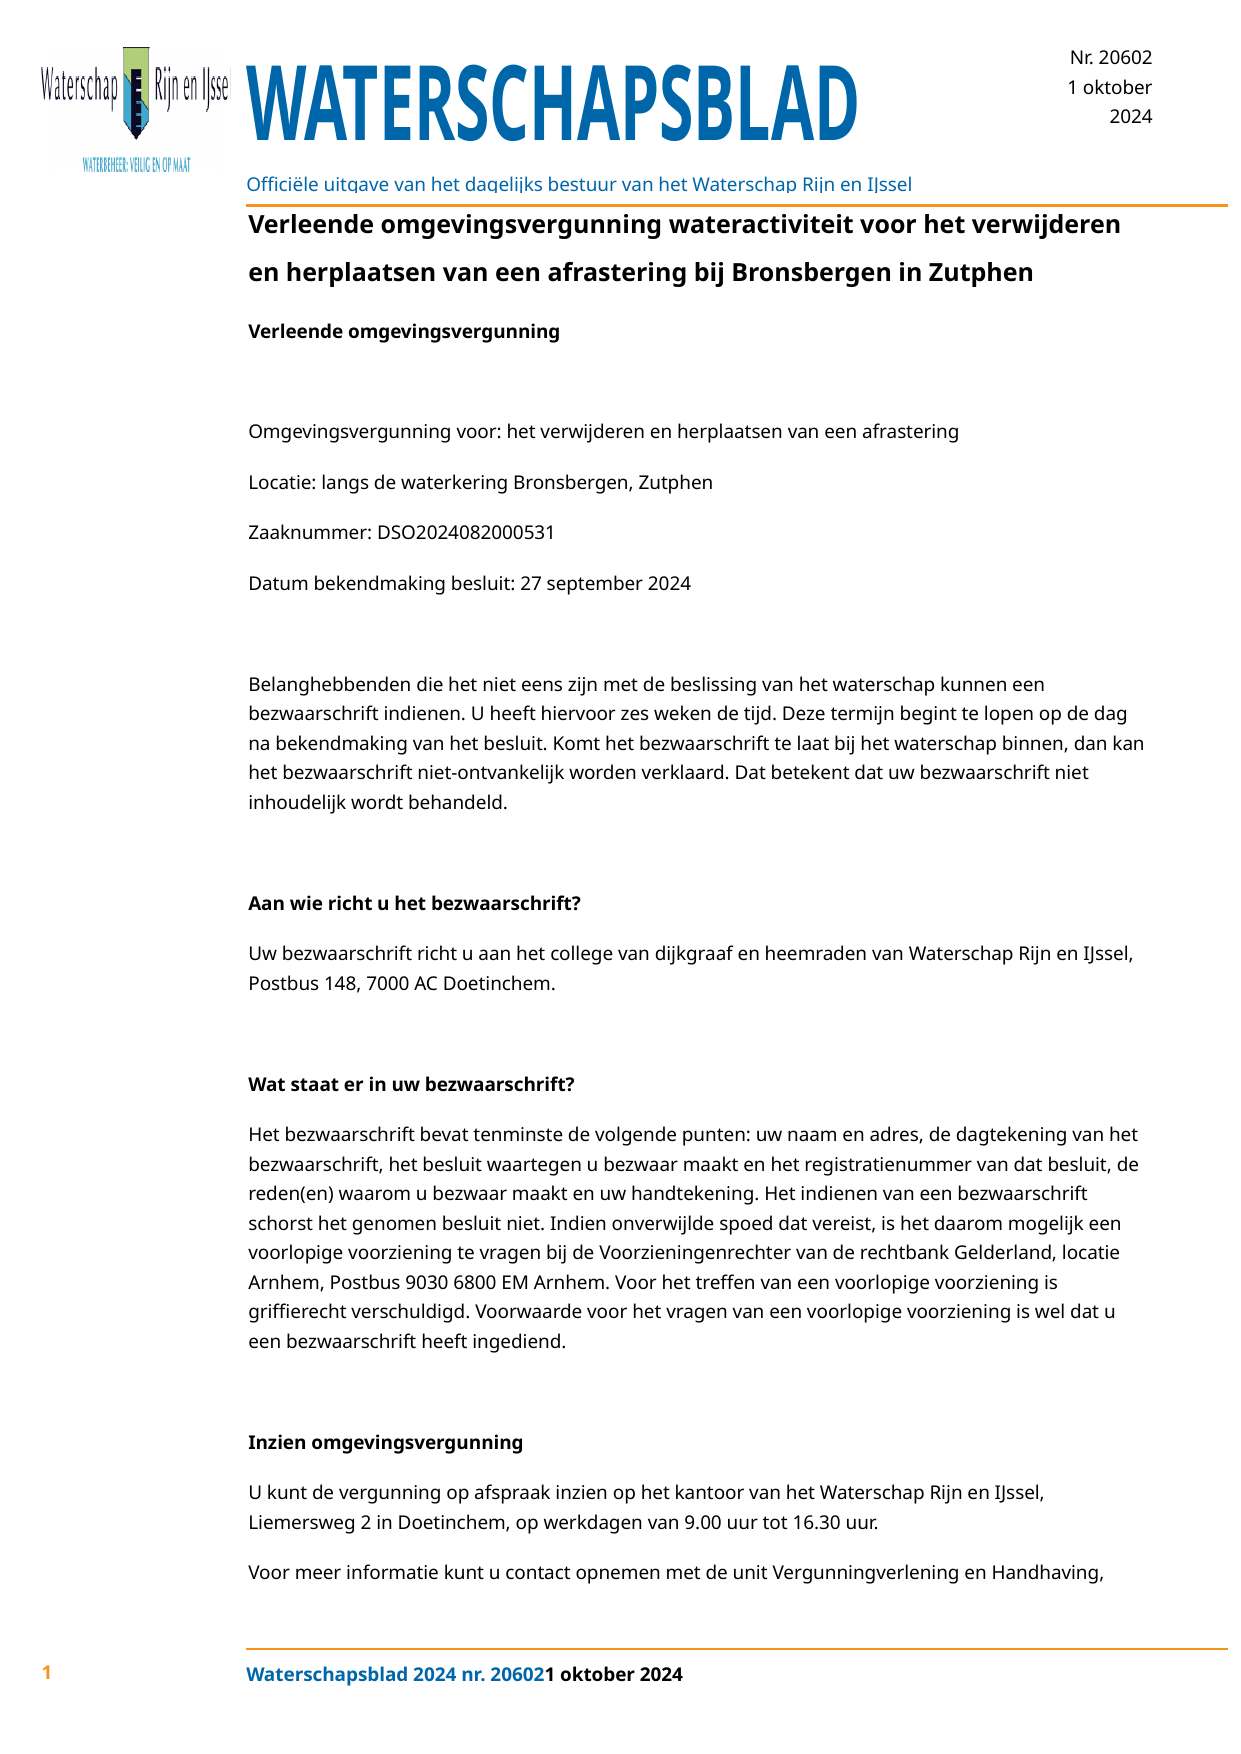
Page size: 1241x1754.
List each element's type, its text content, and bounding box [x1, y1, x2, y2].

text Omgevingsvergunning voor: het verwijderen en herplaatsen van een afrastering [248, 419, 1152, 444]
text Verleende omgevingsvergunning wateractiviteit voor het verwijderen en herplaatsen van een afrastering bij Bronsbergen in Zutphen [248, 207, 1152, 288]
text Locatie: langs de waterkering Bronsbergen, Zutphen [248, 469, 1152, 495]
text Inzien omgevingsvergunning [248, 1429, 1152, 1455]
text Aan wie richt u het bezwaarschrift? [248, 890, 1152, 916]
text Datum bekendmaking besluit: 27 september 2024 [248, 570, 1152, 596]
text Wat staat er in uw bezwaarschrift? [248, 1071, 1152, 1097]
text Het bezwaarschrift bevat tenminste de volgende punten: uw naam en adres, de dagtekening van het bezwaarschrift, het besluit waartegen u bezwaar maakt en het registratienummer van dat besluit, de reden(en) waarom u bezwaar maakt en uw handtekening. Het indienen van een bezwaarschrift schorst het genomen besluit niet. Indien onverwijlde spoed dat vereist, is het daarom mogelijk een voorlopige voorziening te vragen bij de Voorzieningenrechter van de rechtbank Gelderland, locatie Arnhem, Postbus 9030 6800 EM Arnhem. Voor het treffen van een voorlopige voorziening is griffierecht verschuldigd. Voorwaarde voor het vragen van een voorlopige voorziening is wel dat u een bezwaarschrift heeft ingediend. [248, 1121, 1152, 1354]
text Belanghebbenden die het niet eens zijn met de beslissing van het waterschap kunnen een bezwaarschrift indienen. U heeft hiervoor zes weken de tijd. Deze termijn begint te lopen op de dag na bekendmaking van het besluit. Komt het bezwaarschrift te laat bij het waterschap binnen, dan kan het bezwaarschrift niet-ontvankelijk worden verklaard. Dat betekent dat uw bezwaarschrift niet inhoudelijk wordt behandeld. [248, 671, 1152, 815]
text Uw bezwaarschrift richt u aan het college van dijkgraaf en heemraden van Waterschap Rijn en IJssel, Postbus 148, 7000 AC Doetinchem. [248, 940, 1152, 996]
text Verleende omgevingsvergunning [248, 318, 1152, 344]
picture [41, 47, 231, 172]
text U kunt de vergunning op afspraak inzien op het kantoor van het Waterschap Rijn en IJssel, Liemersweg 2 in Doetinchem, op werkdagen van 9.00 uur tot 16.30 uur. [248, 1479, 1152, 1535]
text Zaaknummer: DSO2024082000531 [248, 519, 1152, 545]
text Voor meer informatie kunt u contact opnemen met de unit Vergunningverlening en Handhaving, [248, 1559, 1152, 1585]
